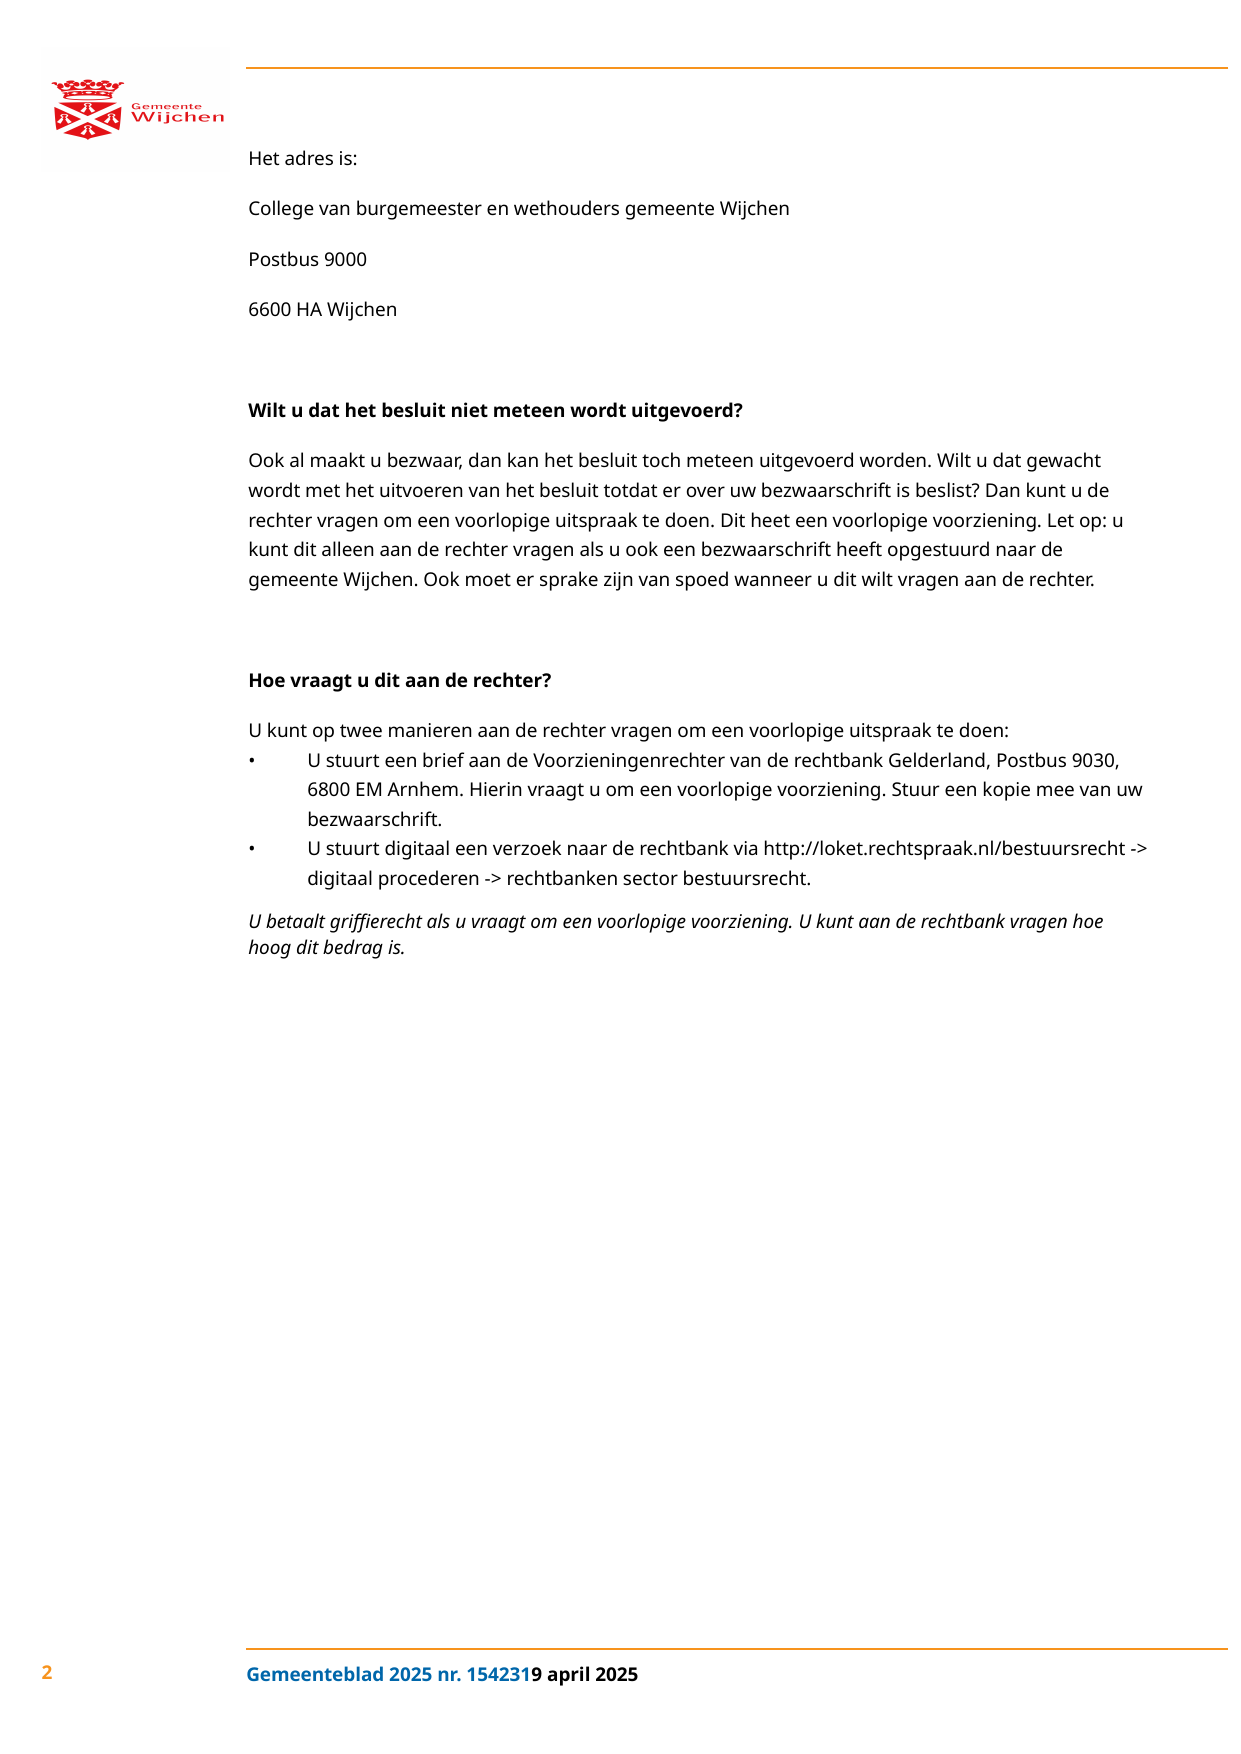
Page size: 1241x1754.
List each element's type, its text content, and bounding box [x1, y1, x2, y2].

text Hoe vraagt u dit aan de rechter? [248, 667, 1152, 693]
text U betaalt griffierecht als u vraagt om een voorlopige voorziening. U kunt aan de rechtbank vragen hoe hoog dit bedrag is. [248, 908, 1152, 960]
text College van burgemeester en wethouders gemeente Wijchen [248, 196, 1152, 221]
list U stuurt een brief aan de Voorzieningenrechter van de rechtbank Gelderland, Postbus 9030, 6800 EM Arnhem. Hierin vraagt u om een voorlopige voorziening. Stuur een kopie mee van uw bezwaarschrift. [248, 747, 1152, 832]
text Het adres is: [248, 145, 1152, 171]
text U kunt op twee manieren aan de rechter vragen om een voorlopige uitspraak te doen: [248, 717, 1152, 743]
text 6600 HA Wijchen [248, 296, 1152, 322]
text Postbus 9000 [248, 246, 1152, 272]
text Wilt u dat het besluit niet meteen wordt uitgevoerd? [248, 397, 1152, 423]
list U stuurt digitaal een verzoek naar de rechtbank via http://loket.rechtspraak.nl/bestuursrecht -> digitaal procederen -> rechtbanken sector bestuursrecht. [248, 836, 1152, 891]
text Ook al maakt u bezwaar, dan kan het besluit toch meteen uitgevoerd worden. Wilt u dat gewacht wordt met het uitvoeren van het besluit totdat er over uw bezwaarschrift is beslist? Dan kunt u de rechter vragen om een voorlopige uitspraak te doen. Dit heet een voorlopige voorziening. Let op: u kunt dit alleen aan de rechter vragen als u ook een bezwaarschrift heeft opgestuurd naar de gemeente Wijchen. Ook moet er sprake zijn van spoed wanneer u dit wilt vragen aan de rechter. [248, 448, 1152, 592]
picture [41, 47, 231, 172]
